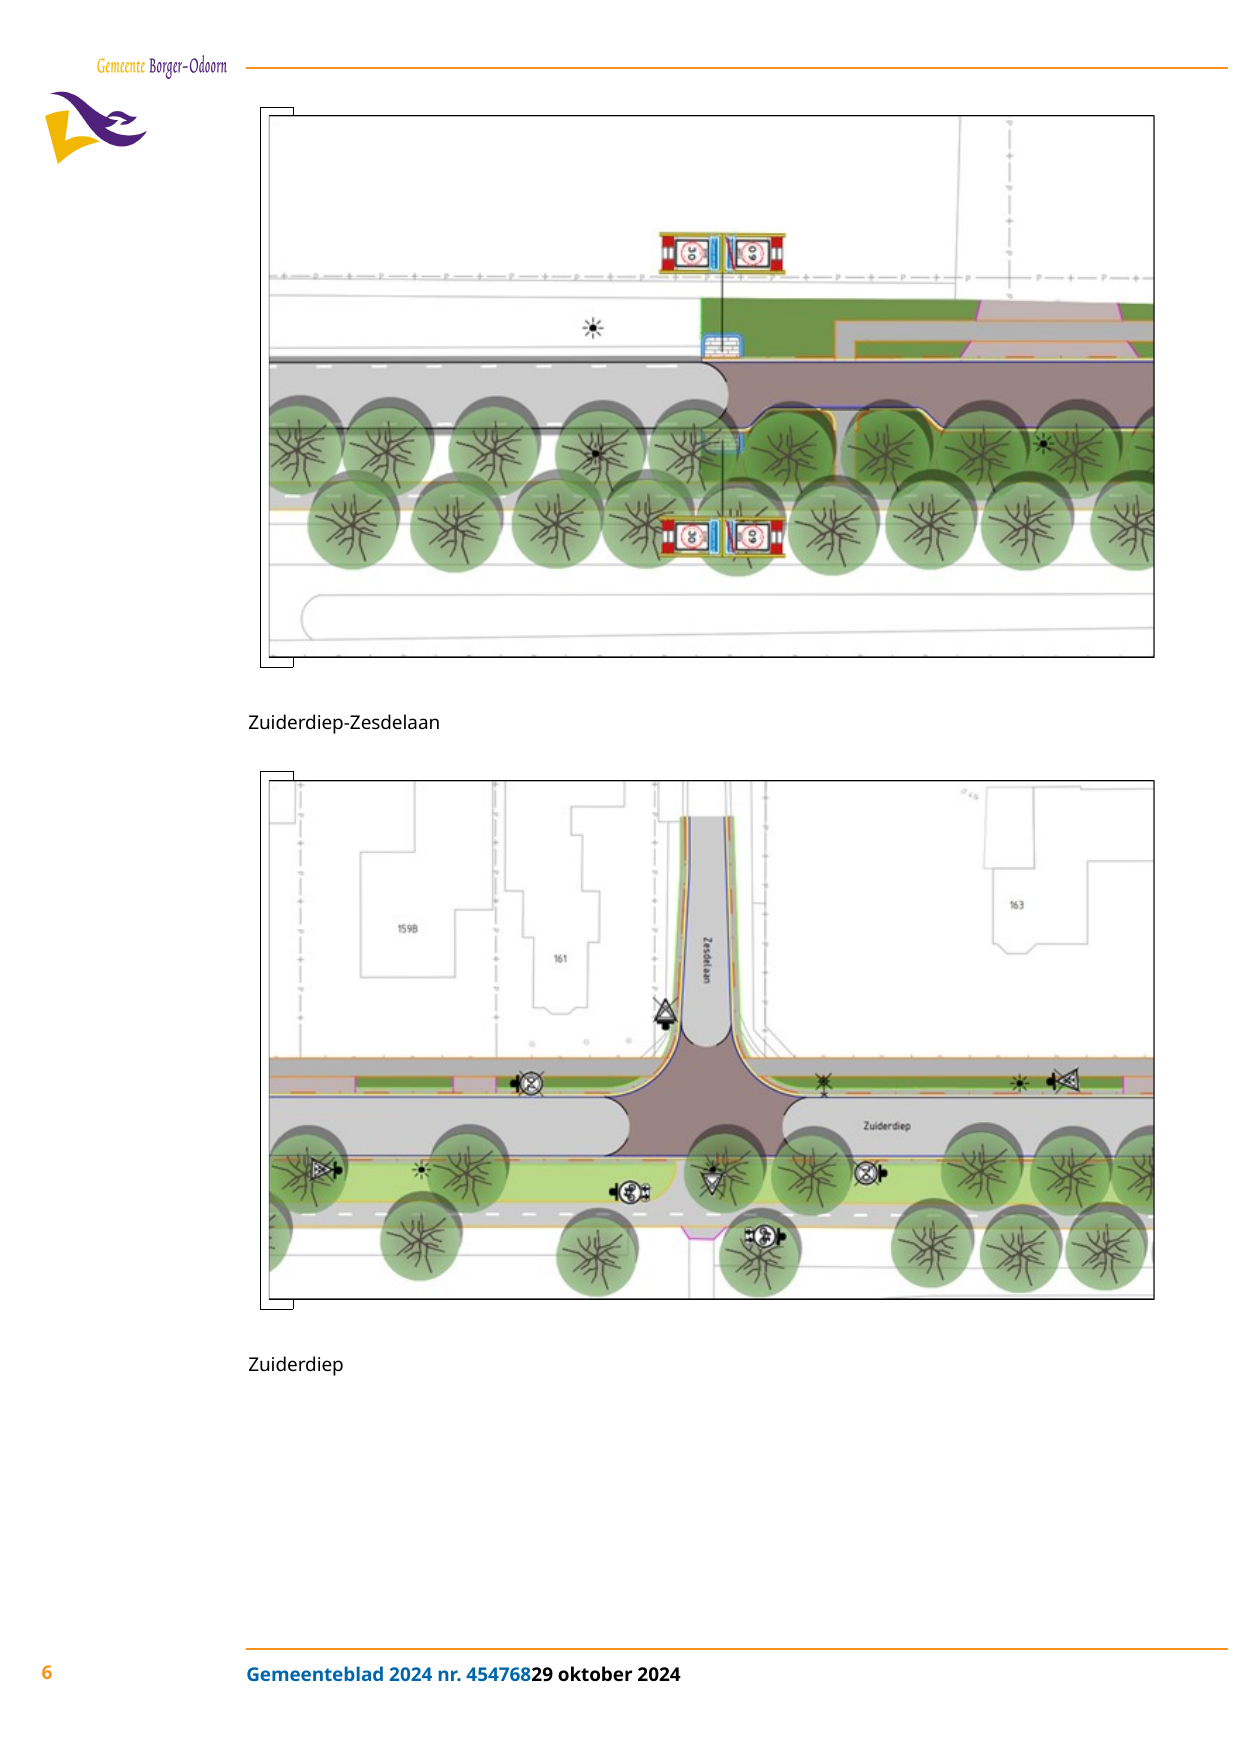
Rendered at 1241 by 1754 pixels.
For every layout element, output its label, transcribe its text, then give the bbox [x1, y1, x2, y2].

picture [268, 115, 1155, 658]
text Zuiderdiep-Zesdelaan [248, 709, 1152, 734]
picture [41, 47, 231, 172]
picture [268, 780, 1155, 1300]
text Zuiderdiep [248, 1351, 1152, 1377]
